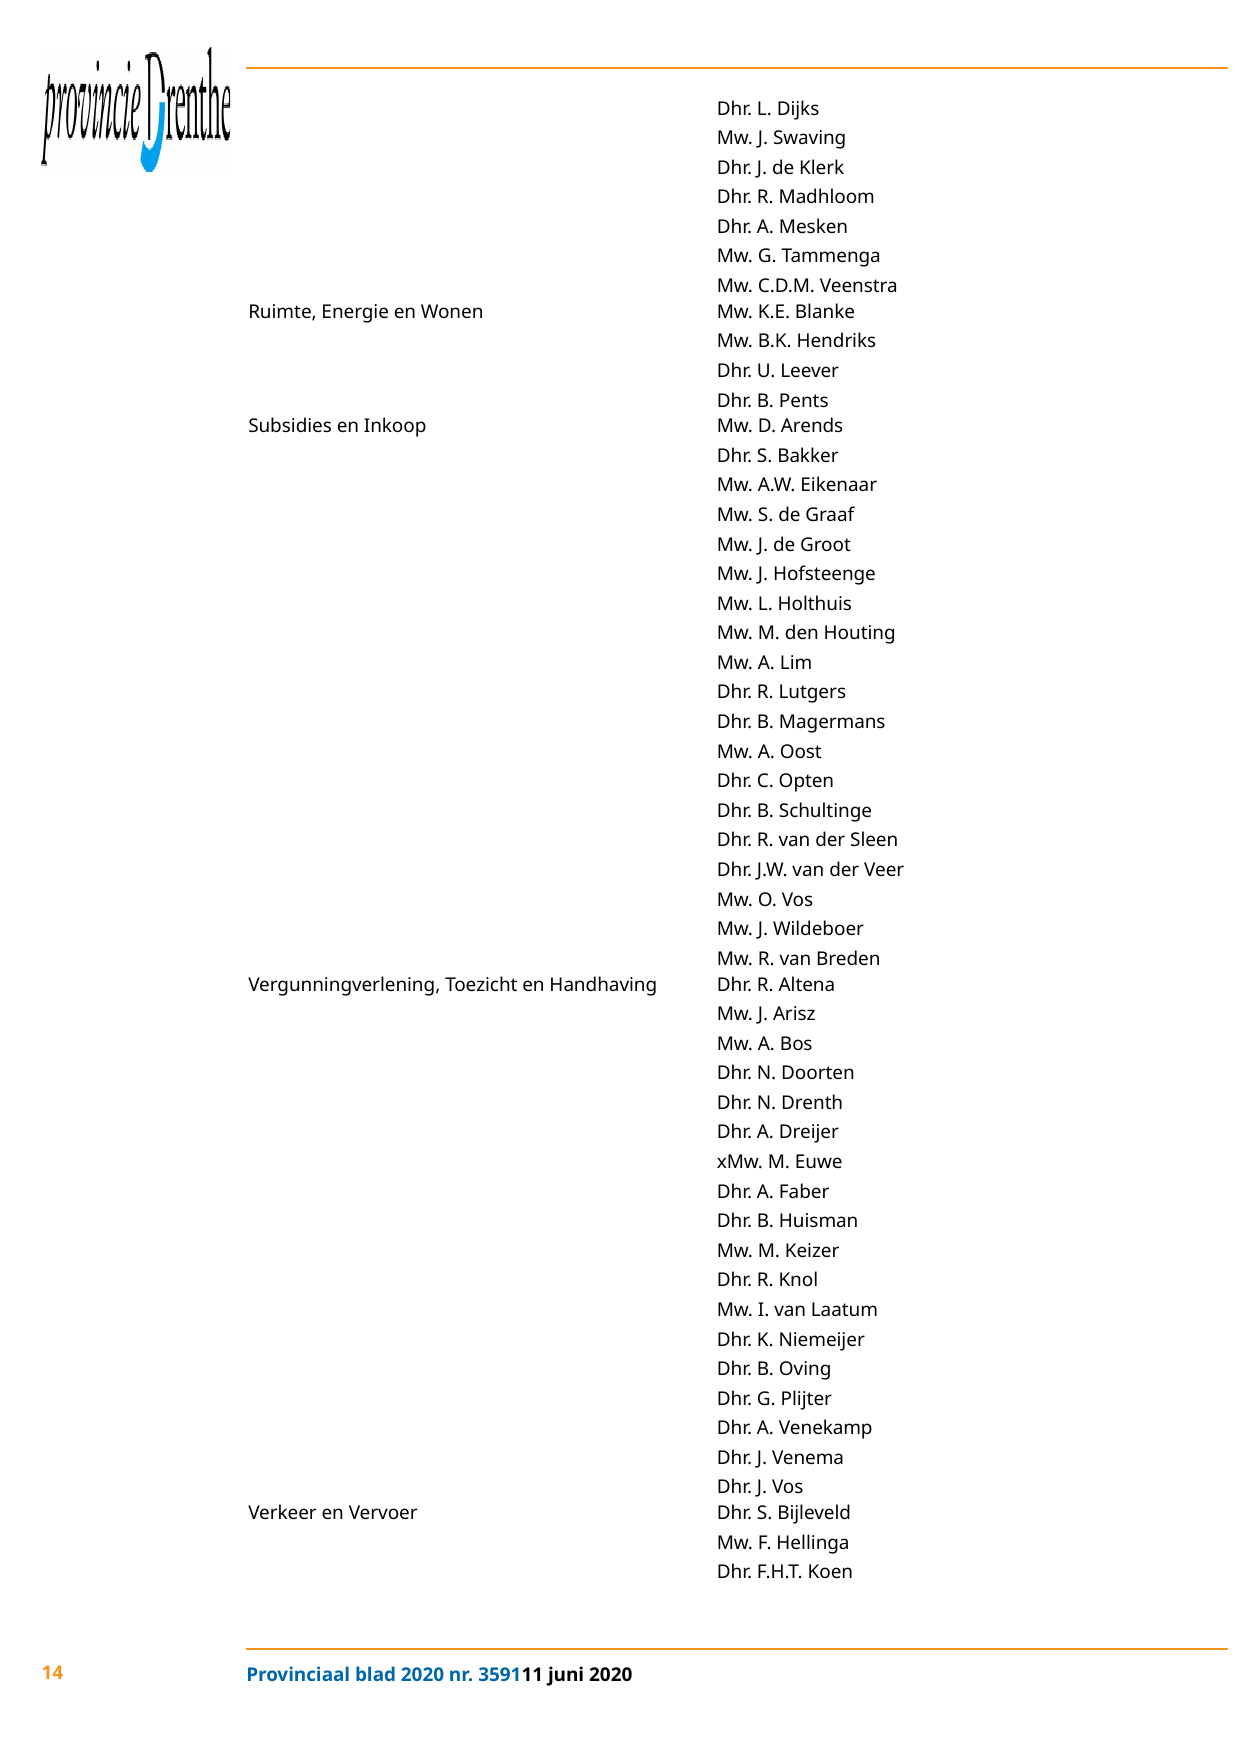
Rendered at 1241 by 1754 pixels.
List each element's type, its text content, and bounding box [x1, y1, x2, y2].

table_cell Vergunningverlening, Toezicht en Handhaving [248, 971, 717, 1499]
table_cell Dhr. L. Dijks Mw. J. Swaving Dhr. J. de Klerk Dhr. R. Madhloom Dhr. A. Mesken Mw. G. Tammenga Mw. C.D.M. Veenstra [717, 95, 1152, 298]
table_cell Verkeer en Vervoer [248, 1499, 717, 1584]
table_cell Dhr. R. Altena Mw. J. Arisz Mw. A. Bos Dhr. N. Doorten Dhr. N. Drenth Dhr. A. Dreijer xMw. M. Euwe Dhr. A. Faber Dhr. B. Huisman Mw. M. Keizer Dhr. R. Knol Mw. I. van Laatum Dhr. K. Niemeijer Dhr. B. Oving Dhr. G. Plijter Dhr. A. Venekamp Dhr. J. Venema Dhr. J. Vos [717, 971, 1152, 1499]
picture [41, 47, 231, 172]
table_cell [248, 95, 717, 298]
table_cell Mw. D. Arends Dhr. S. Bakker Mw. A.W. Eikenaar Mw. S. de Graaf Mw. J. de Groot Mw. J. Hofsteenge Mw. L. Holthuis Mw. M. den Houting Mw. A. Lim Dhr. R. Lutgers Dhr. B. Magermans Mw. A. Oost Dhr. C. Opten Dhr. B. Schultinge Dhr. R. van der Sleen Dhr. J.W. van der Veer Mw. O. Vos Mw. J. Wildeboer Mw. R. van Breden [717, 413, 1152, 971]
table_cell Subsidies en Inkoop [248, 413, 717, 971]
table_cell Mw. K.E. Blanke Mw. B.K. Hendriks Dhr. U. Leever Dhr. B. Pents [717, 298, 1152, 412]
table_cell Ruimte, Energie en Wonen [248, 298, 717, 412]
table_cell Dhr. S. Bijleveld Mw. F. Hellinga Dhr. F.H.T. Koen [717, 1499, 1152, 1584]
